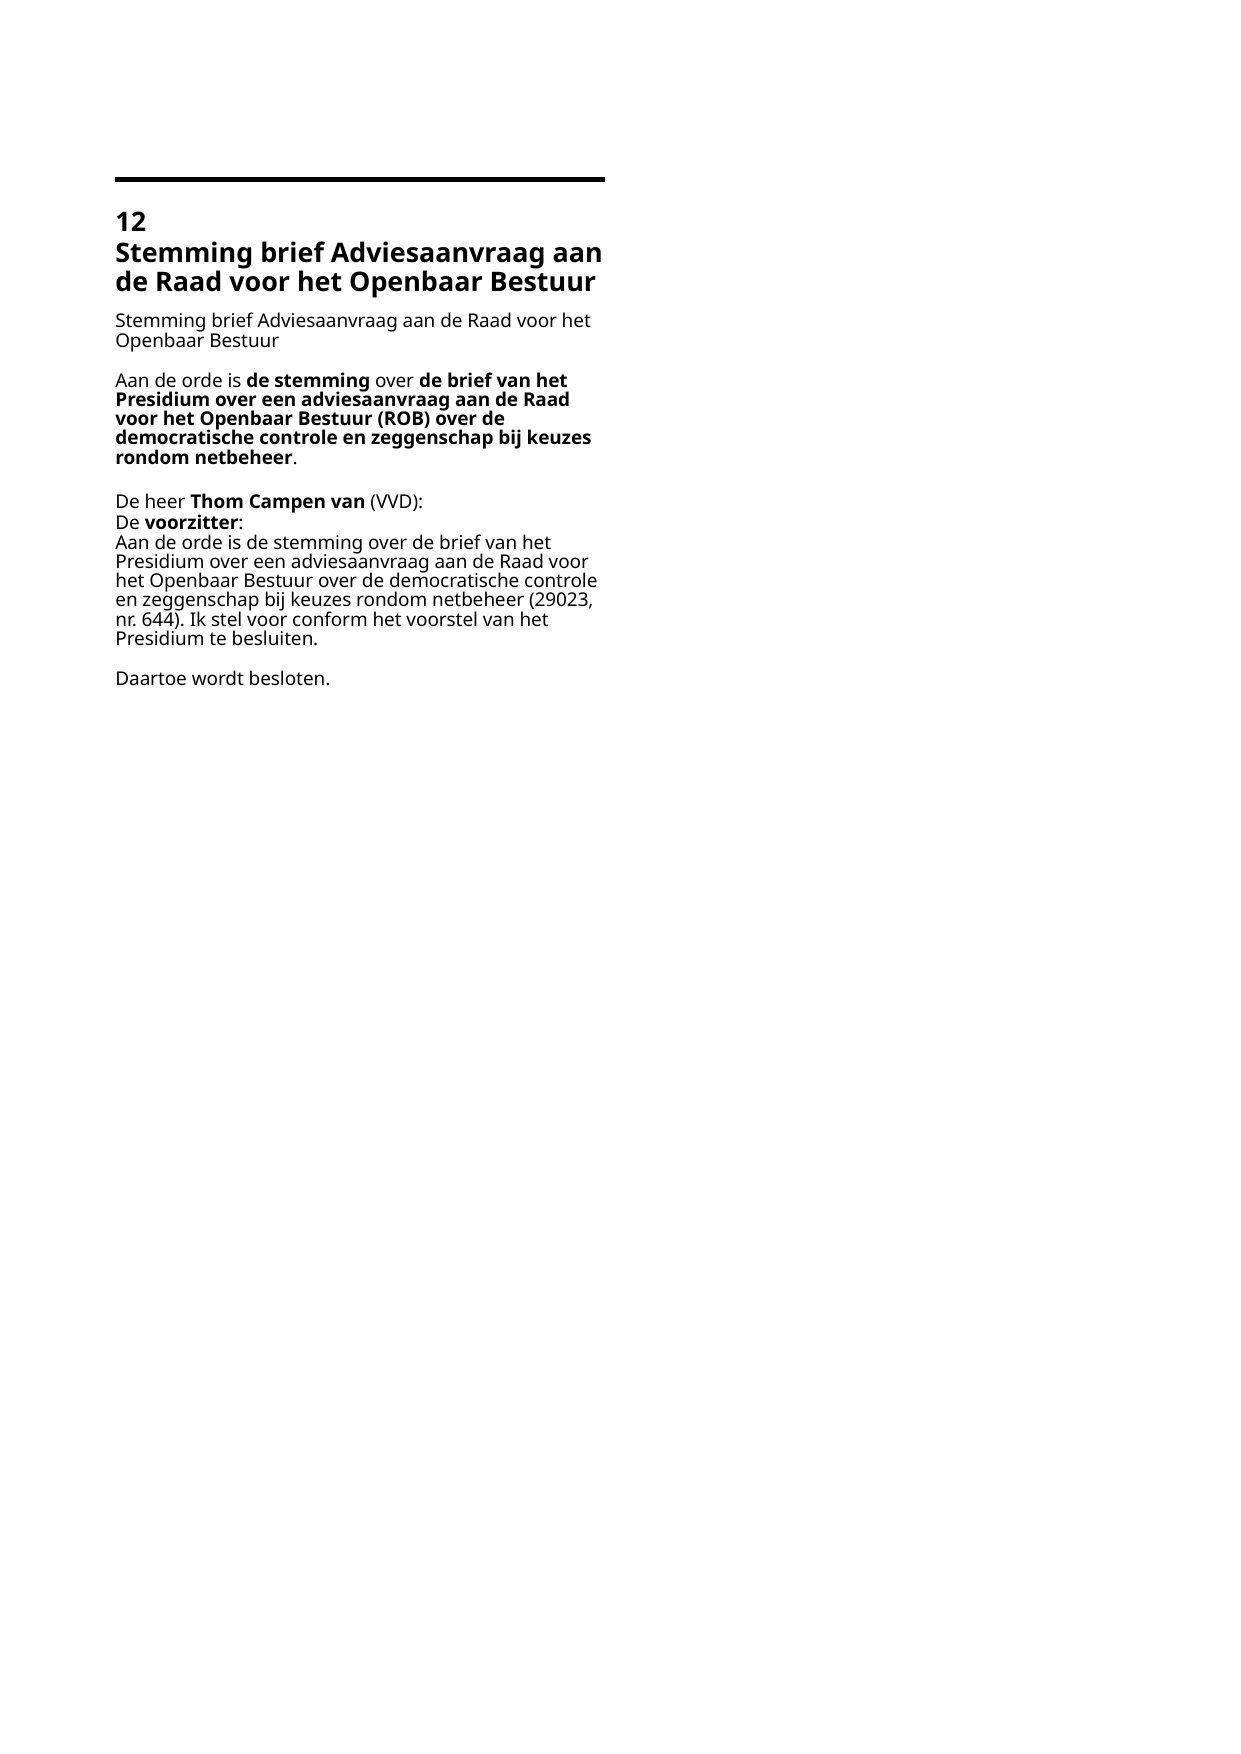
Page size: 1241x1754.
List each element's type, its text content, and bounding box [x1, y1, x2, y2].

text Stemming brief Adviesaanvraag aan de Raad voor het Openbaar Bestuur [115, 239, 605, 312]
text De heer Thom Campen van (VVD): [115, 489, 605, 514]
text 12 [115, 203, 605, 239]
text De voorzitter: [115, 514, 605, 534]
text Aan de orde is de stemming over de brief van het Presidium over een adviesaanvraag aan de Raad voor het Openbaar Bestuur over de democratische controle en zeggenschap bij keuzes rondom netbeheer (29023, nr. 644). Ik stel voor conform het voorstel van het Presidium te besluiten. [115, 534, 605, 649]
text Daartoe wordt besloten. [115, 670, 605, 689]
text Aan de orde is de stemming over de brief van het Presidium over een adviesaanvraag aan de Raad voor het Openbaar Bestuur (ROB) over de democratische controle en zeggenschap bij keuzes rondom netbeheer. [115, 372, 605, 468]
text Stemming brief Adviesaanvraag aan de Raad voor het Openbaar Bestuur [115, 312, 605, 351]
